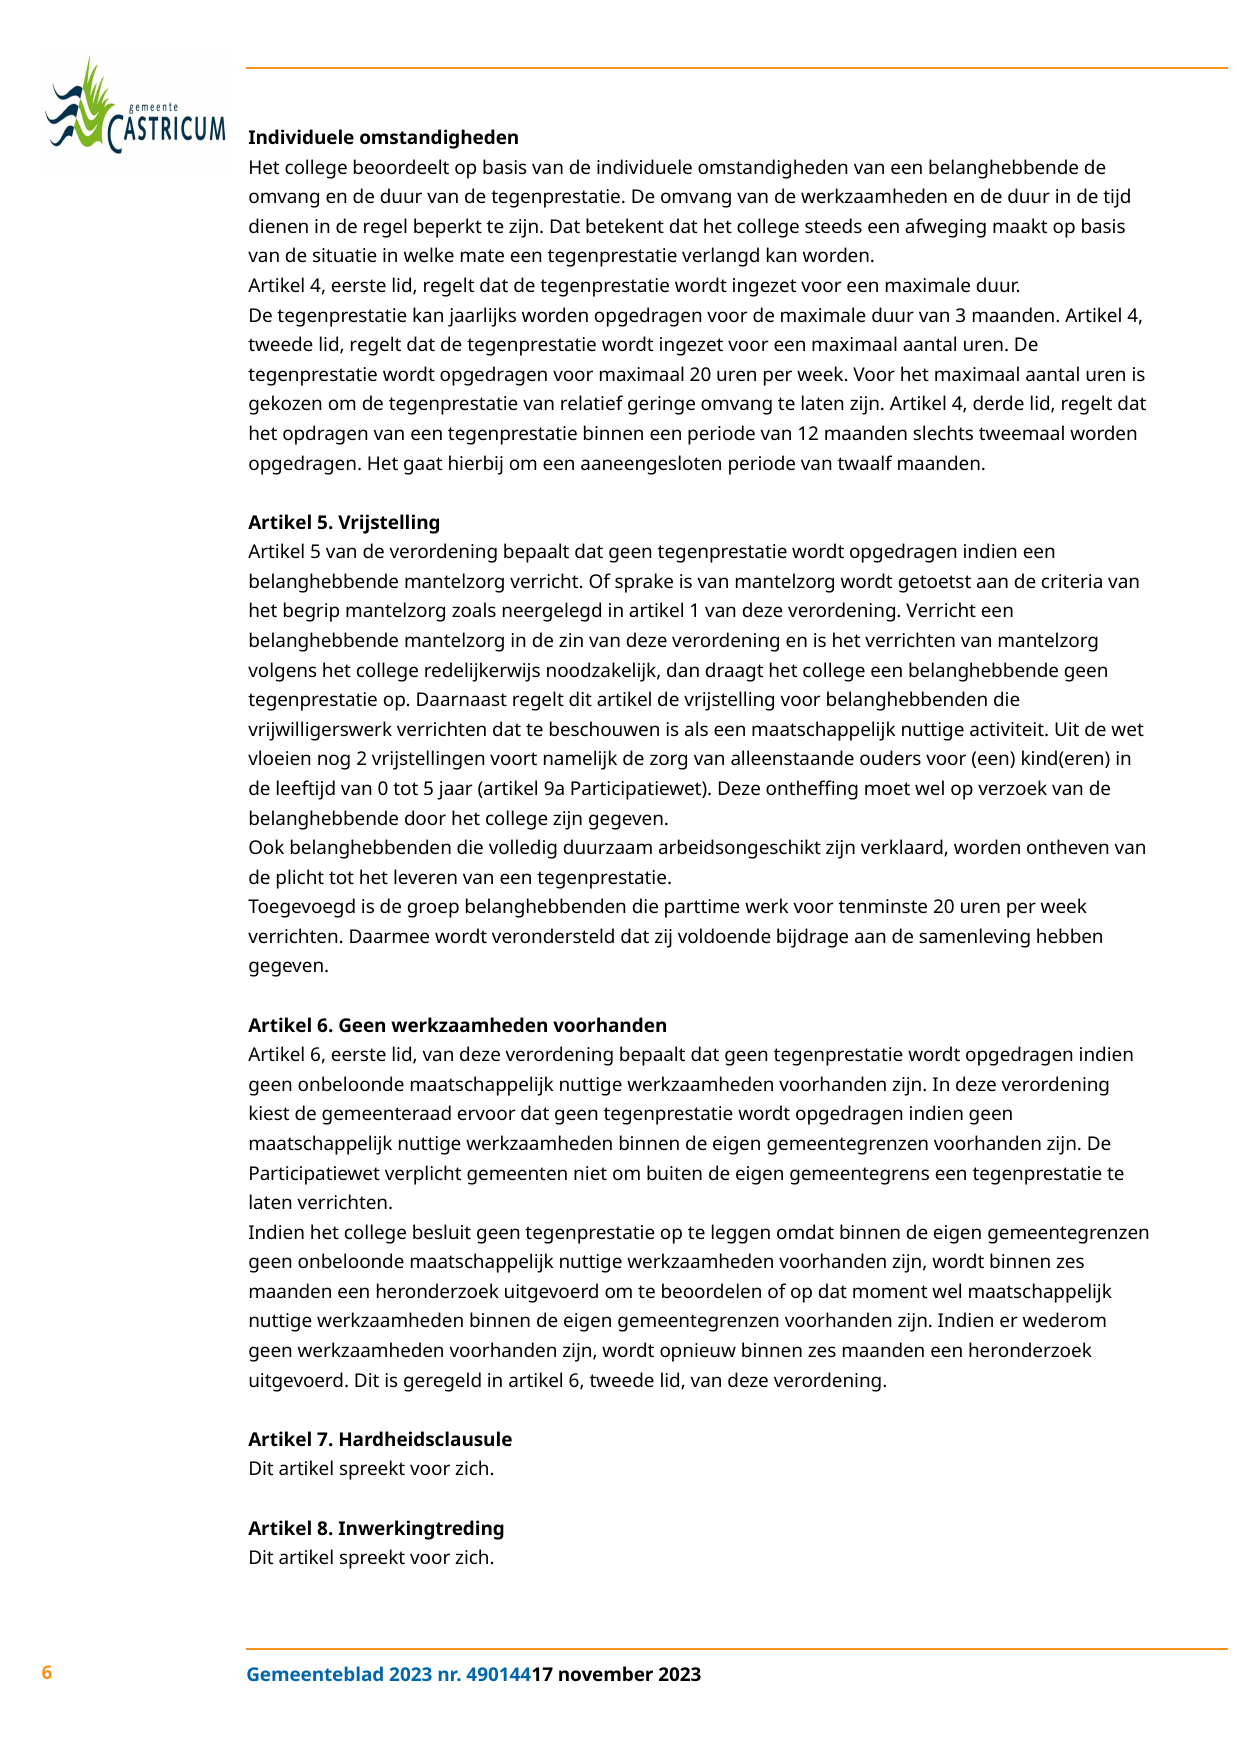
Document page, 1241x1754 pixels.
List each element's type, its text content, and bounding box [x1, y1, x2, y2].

text Artikel 7. Hardheidsclausule [248, 1426, 1152, 1452]
text Artikel 6. Geen werkzaamheden voorhanden [248, 1012, 1152, 1038]
text Toegevoegd is de groep belanghebbenden die parttime werk voor tenminste 20 uren per week verrichten. Daarmee wordt verondersteld dat zij voldoende bijdrage aan de samenleving hebben gegeven. [248, 893, 1152, 978]
text Dit artikel spreekt voor zich. [248, 1456, 1152, 1481]
text De tegenprestatie kan jaarlijks worden opgedragen voor de maximale duur van 3 maanden. Artikel 4, tweede lid, regelt dat de tegenprestatie wordt ingezet voor een maximaal aantal uren. De tegenprestatie wordt opgedragen voor maximaal 20 uren per week. Voor het maximaal aantal uren is gekozen om de tegenprestatie van relatief geringe omvang te laten zijn. Artikel 4, derde lid, regelt dat het opdragen van een tegenprestatie binnen een periode van 12 maanden slechts tweemaal worden opgedragen. Het gaat hierbij om een aaneengesloten periode van twaalf maanden. [248, 302, 1152, 476]
text Het college beoordeelt op basis van de individuele omstandigheden van een belanghebbende de omvang en de duur van de tegenprestatie. De omvang van de werkzaamheden en de duur in de tijd dienen in de regel beperkt te zijn. Dat betekent dat het college steeds een afweging maakt op basis van de situatie in welke mate een tegenprestatie verlangd kan worden. [248, 154, 1152, 268]
text Artikel 8. Inwerkingtreding [248, 1515, 1152, 1541]
text Artikel 5. Vrijstelling [248, 509, 1152, 535]
text Ook belanghebbenden die volledig duurzaam arbeidsongeschikt zijn verklaard, worden ontheven van de plicht tot het leveren van een tegenprestatie. [248, 834, 1152, 890]
picture [41, 47, 231, 172]
text Artikel 5 van de verordening bepaalt dat geen tegenprestatie wordt opgedragen indien een belanghebbende mantelzorg verricht. Of sprake is van mantelzorg wordt getoetst aan de criteria van het begrip mantelzorg zoals neergelegd in artikel 1 van deze verordening. Verricht een belanghebbende mantelzorg in de zin van deze verordening en is het verrichten van mantelzorg volgens het college redelijkerwijs noodzakelijk, dan draagt het college een belanghebbende geen tegenprestatie op. Daarnaast regelt dit artikel de vrijstelling voor belanghebbenden die vrijwilligerswerk verrichten dat te beschouwen is als een maatschappelijk nuttige activiteit. Uit de wet vloeien nog 2 vrijstellingen voort namelijk de zorg van alleenstaande ouders voor (een) kind(eren) in de leeftijd van 0 tot 5 jaar (artikel 9a Participatiewet). Deze ontheffing moet wel op verzoek van de belanghebbende door het college zijn gegeven. [248, 538, 1152, 831]
text Artikel 4, eerste lid, regelt dat de tegenprestatie wordt ingezet voor een maximale duur. [248, 272, 1152, 298]
text Dit artikel spreekt voor zich. [248, 1544, 1152, 1570]
text Artikel 6, eerste lid, van deze verordening bepaalt dat geen tegenprestatie wordt opgedragen indien geen onbeloonde maatschappelijk nuttige werkzaamheden voorhanden zijn. In deze verordening kiest de gemeenteraad ervoor dat geen tegenprestatie wordt opgedragen indien geen maatschappelijk nuttige werkzaamheden binnen de eigen gemeentegrenzen voorhanden zijn. De Participatiewet verplicht gemeenten niet om buiten de eigen gemeentegrens een tegenprestatie te laten verrichten. [248, 1041, 1152, 1215]
text Indien het college besluit geen tegenprestatie op te leggen omdat binnen de eigen gemeentegrenzen geen onbeloonde maatschappelijk nuttige werkzaamheden voorhanden zijn, wordt binnen zes maanden een heronderzoek uitgevoerd om te beoordelen of op dat moment wel maatschappelijk nuttige werkzaamheden binnen de eigen gemeentegrenzen voorhanden zijn. Indien er wederom geen werkzaamheden voorhanden zijn, wordt opnieuw binnen zes maanden een heronderzoek uitgevoerd. Dit is geregeld in artikel 6, tweede lid, van deze verordening. [248, 1219, 1152, 1393]
text Individuele omstandigheden [248, 124, 1152, 150]
